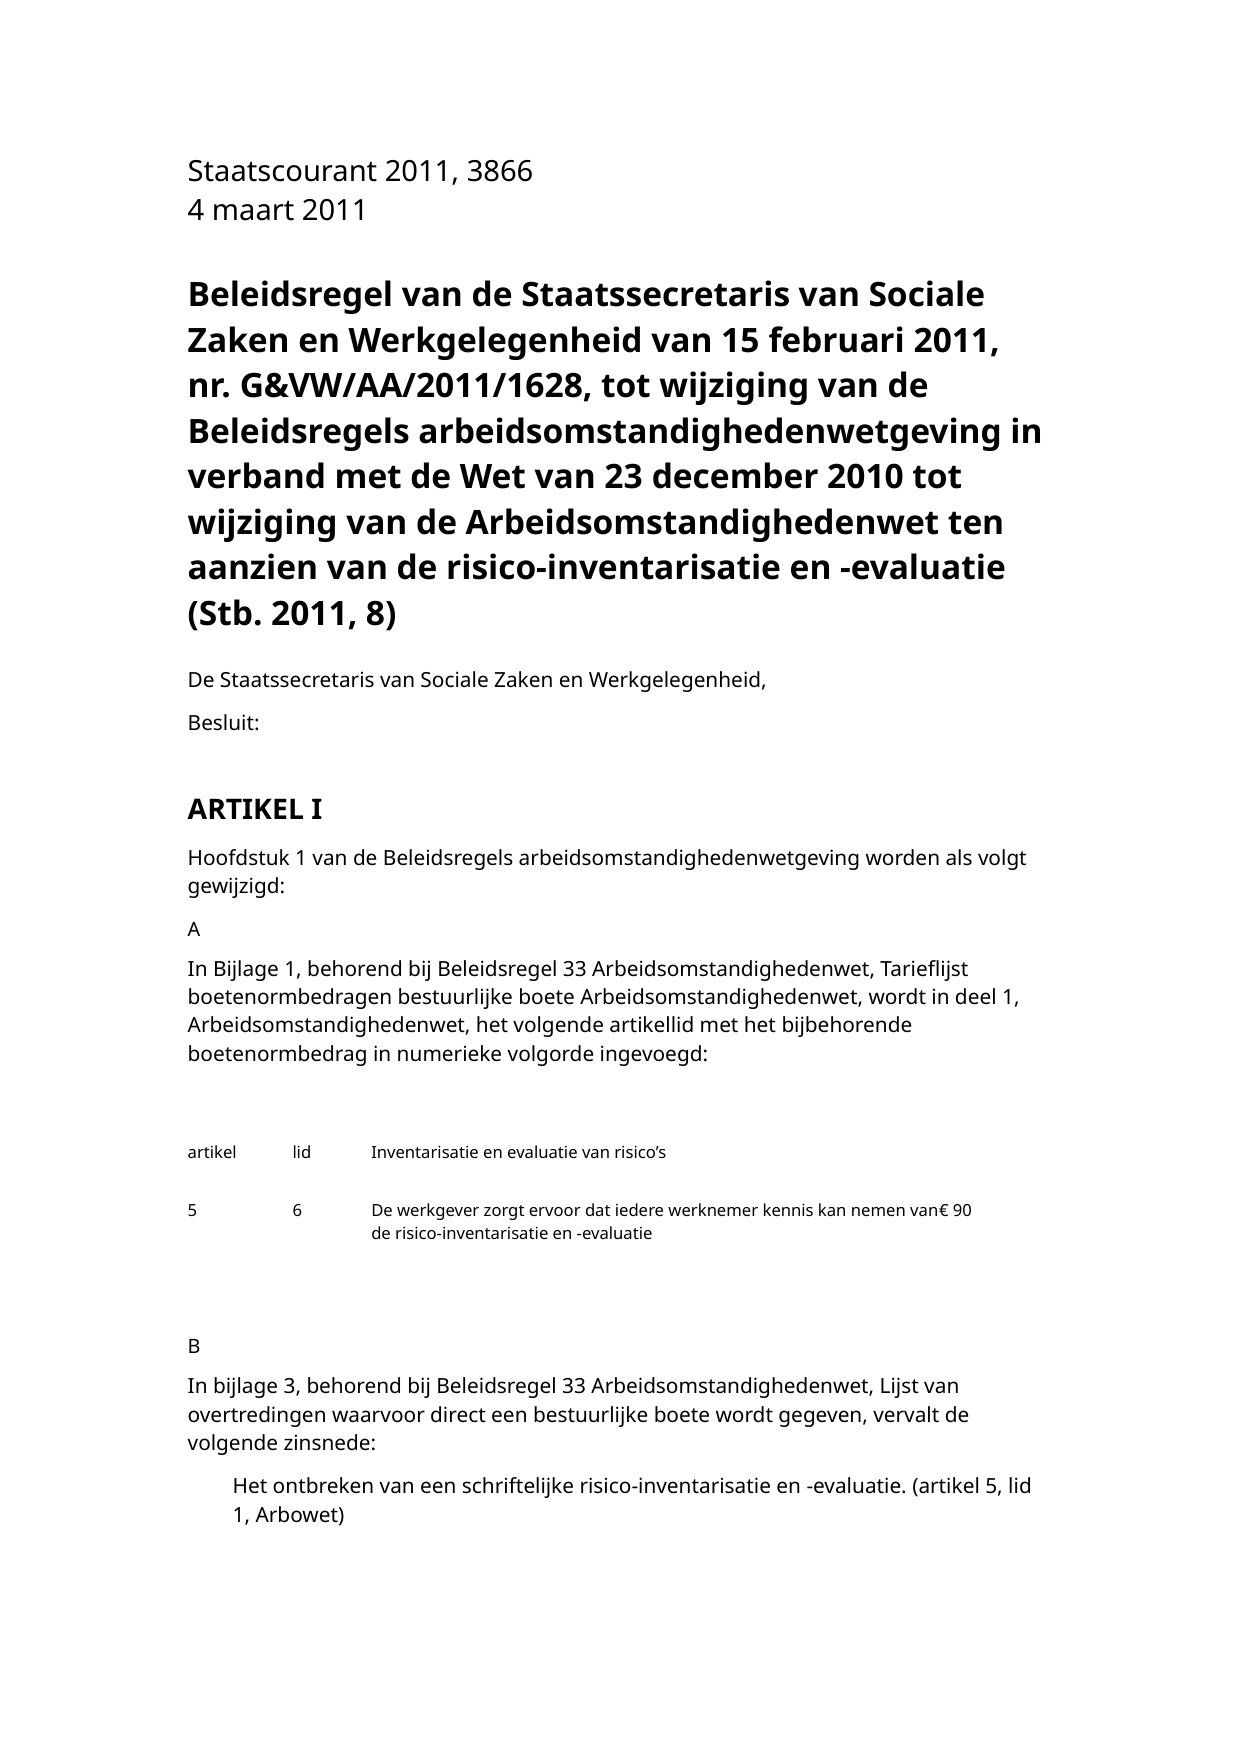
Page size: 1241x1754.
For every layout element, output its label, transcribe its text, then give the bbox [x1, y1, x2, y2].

subtitle ARTIKEL I [187, 789, 1053, 828]
table_cell De werkgever zorgt ervoor dat iedere werknemer kennis kan nemen van de risico-inventarisatie en -evaluatie [371, 1199, 939, 1274]
table_header lid [292, 1140, 371, 1199]
table_cell € 90 [939, 1199, 1053, 1274]
text 4 maart 2011 [187, 190, 1053, 229]
text In Bijlage 1, behorend bij Beleidsregel 33 Arbeidsomstandighedenwet, Tarieflijst boetenormbedragen bestuurlijke boete Arbeidsomstandighedenwet, wordt in deel 1, Arbeidsomstandighedenwet, het volgende artikellid met het bijbehorende boetenormbedrag in numerieke volgorde ingevoegd: [187, 954, 1053, 1067]
text Besluit: [187, 708, 1053, 737]
text In bijlage 3, behorend bij Beleidsregel 33 Arbeidsomstandighedenwet, Lijst van overtredingen waarvoor direct een bestuurlijke boete wordt gegeven, vervalt de volgende zinsnede: [187, 1371, 1053, 1457]
text De Staatssecretaris van Sociale Zaken en Werkgelegenheid, [187, 665, 1053, 693]
table_cell 6 [292, 1199, 371, 1274]
text Staatscourant 2011, 3866 [187, 150, 1053, 190]
subtitle Beleidsregel van de Staatssecretaris van Sociale Zaken en Werkgelegenheid van 15 februari 2011, nr. G&VW/AA/2011/1628, tot wijziging van de Beleidsregels arbeidsomstandighedenwetgeving in verband met de Wet van 23 december 2010 tot wijziging van de Arbeidsomstandighedenwet ten aanzien van de risico-inventarisatie en -evaluatie (Stb. 2011, 8) [187, 271, 1053, 635]
text B [187, 1333, 1053, 1359]
table_header [939, 1140, 1053, 1199]
table_cell 5 [188, 1199, 292, 1274]
text Het ontbreken van een schriftelijke risico-inventarisatie en -evaluatie. (artikel 5, lid 1, Arbowet) [232, 1472, 1053, 1528]
text A [187, 915, 1053, 942]
text Hoofdstuk 1 van de Beleidsregels arbeidsomstandighedenwetgeving worden als volgt gewijzigd: [187, 843, 1053, 900]
table_header Inventarisatie en evaluatie van risico’s [371, 1140, 939, 1199]
table_header artikel [188, 1140, 292, 1199]
